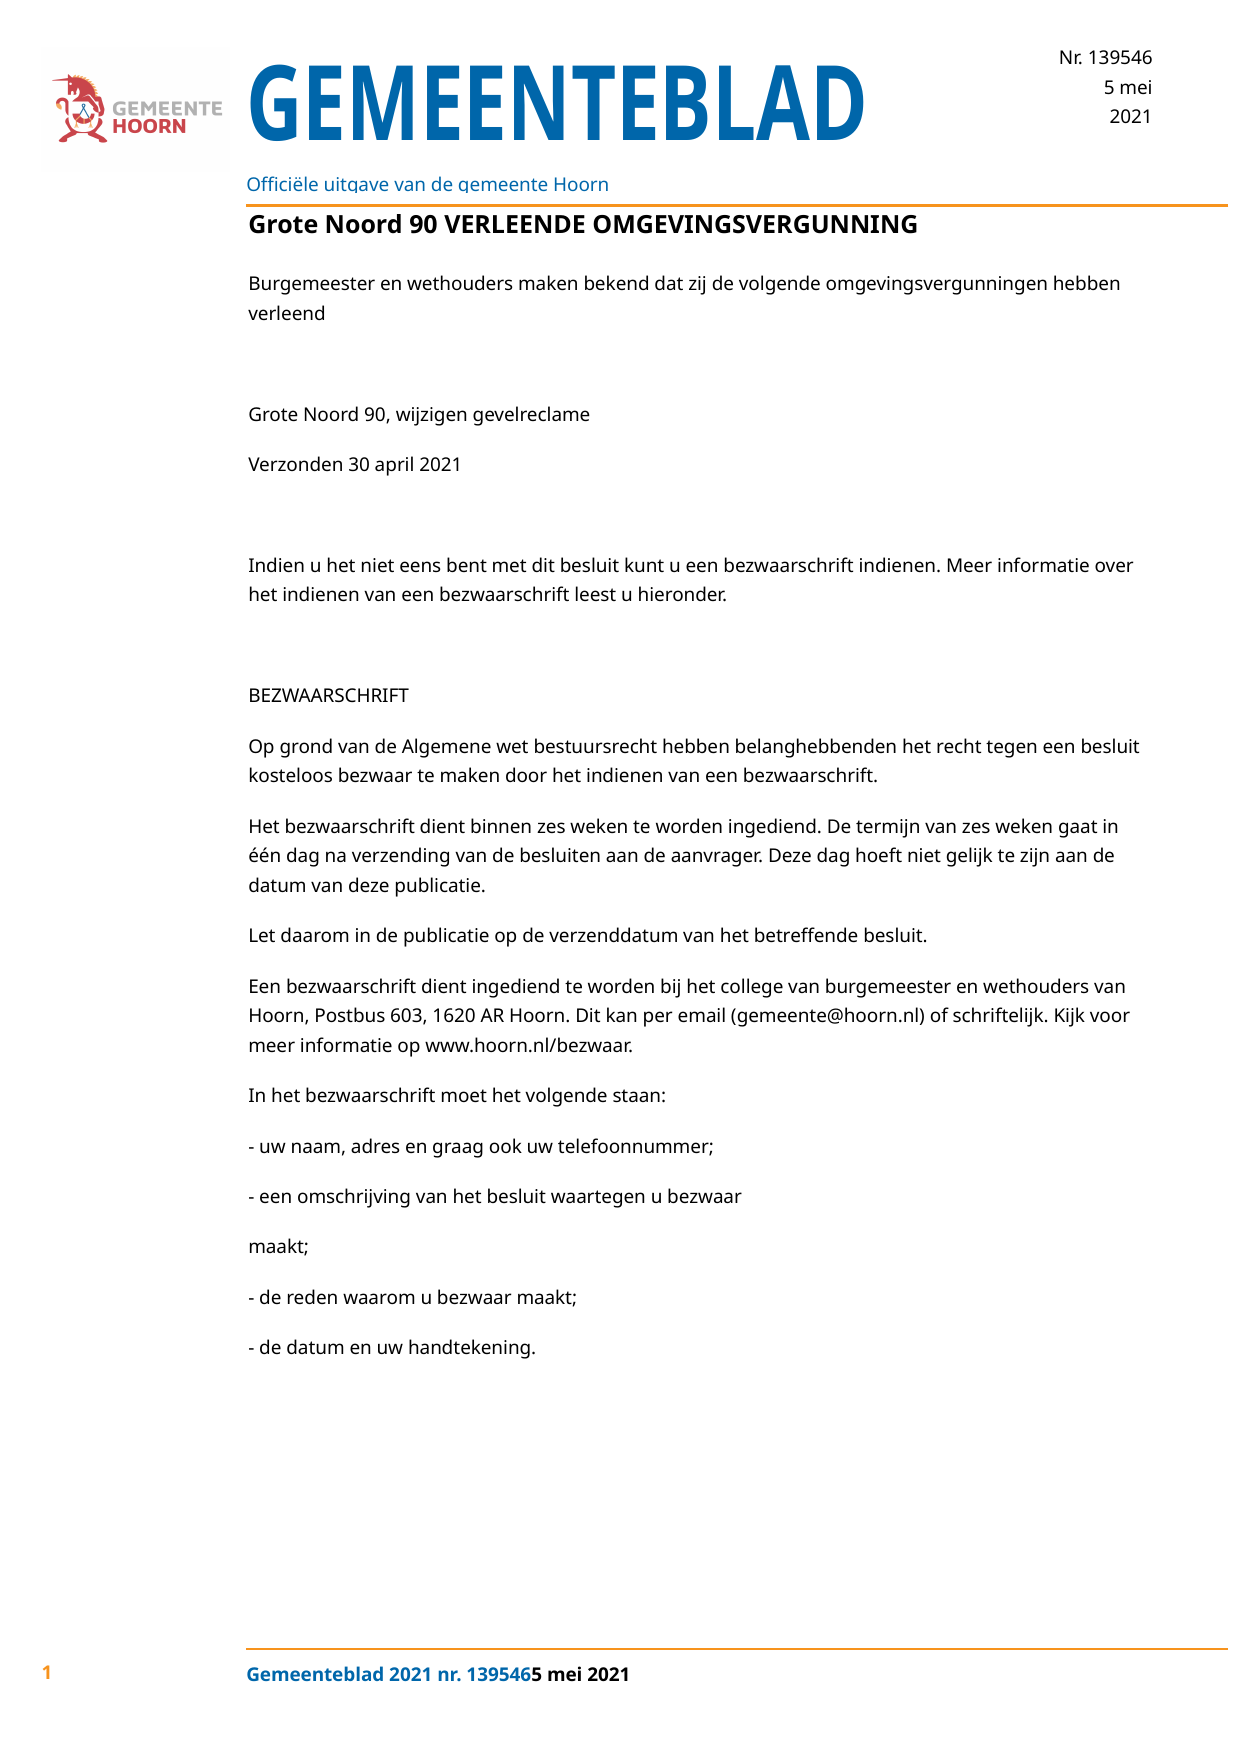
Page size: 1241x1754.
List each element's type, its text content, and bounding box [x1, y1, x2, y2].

text Burgemeester en wethouders maken bekend dat zij de volgende omgevingsvergunningen hebben verleend [248, 270, 1152, 326]
text - uw naam, adres en graag ook uw telefoonnummer; [248, 1133, 1152, 1158]
text Verzonden 30 april 2021 [248, 451, 1152, 477]
text BEZWAARSCHRIFT [248, 682, 1152, 708]
text Een bezwaarschrift dient ingediend te worden bij het college van burgemeester en wethouders van Hoorn, Postbus 603, 1620 AR Hoorn. Dit kan per email (gemeente@hoorn.nl) of schriftelijk. Kijk voor meer informatie op www.hoorn.nl/bezwaar. [248, 973, 1152, 1058]
text Het bezwaarschrift dient binnen zes weken te worden ingediend. De termijn van zes weken gaat in één dag na verzending van de besluiten aan de aanvrager. Deze dag hoeft niet gelijk te zijn aan de datum van deze publicatie. [248, 813, 1152, 898]
text Grote Noord 90, wijzigen gevelreclame [248, 401, 1152, 426]
text Grote Noord 90 VERLEENDE OMGEVINGSVERGUNNING [248, 207, 1152, 241]
text maakt; [248, 1234, 1152, 1259]
text - de reden waarom u bezwaar maakt; [248, 1284, 1152, 1310]
text Op grond van de Algemene wet bestuursrecht hebben belanghebbenden het recht tegen een besluit kosteloos bezwaar te maken door het indienen van een bezwaarschrift. [248, 733, 1152, 788]
text Let daarom in de publicatie op de verzenddatum van het betreffende besluit. [248, 922, 1152, 948]
text Indien u het niet eens bent met dit besluit kunt u een bezwaarschrift indienen. Meer informatie over het indienen van een bezwaarschrift leest u hieronder. [248, 552, 1152, 607]
text - een omschrijving van het besluit waartegen u bezwaar [248, 1183, 1152, 1209]
text - de datum en uw handtekening. [248, 1334, 1152, 1360]
picture [41, 47, 231, 172]
text In het bezwaarschrift moet het volgende staan: [248, 1082, 1152, 1108]
